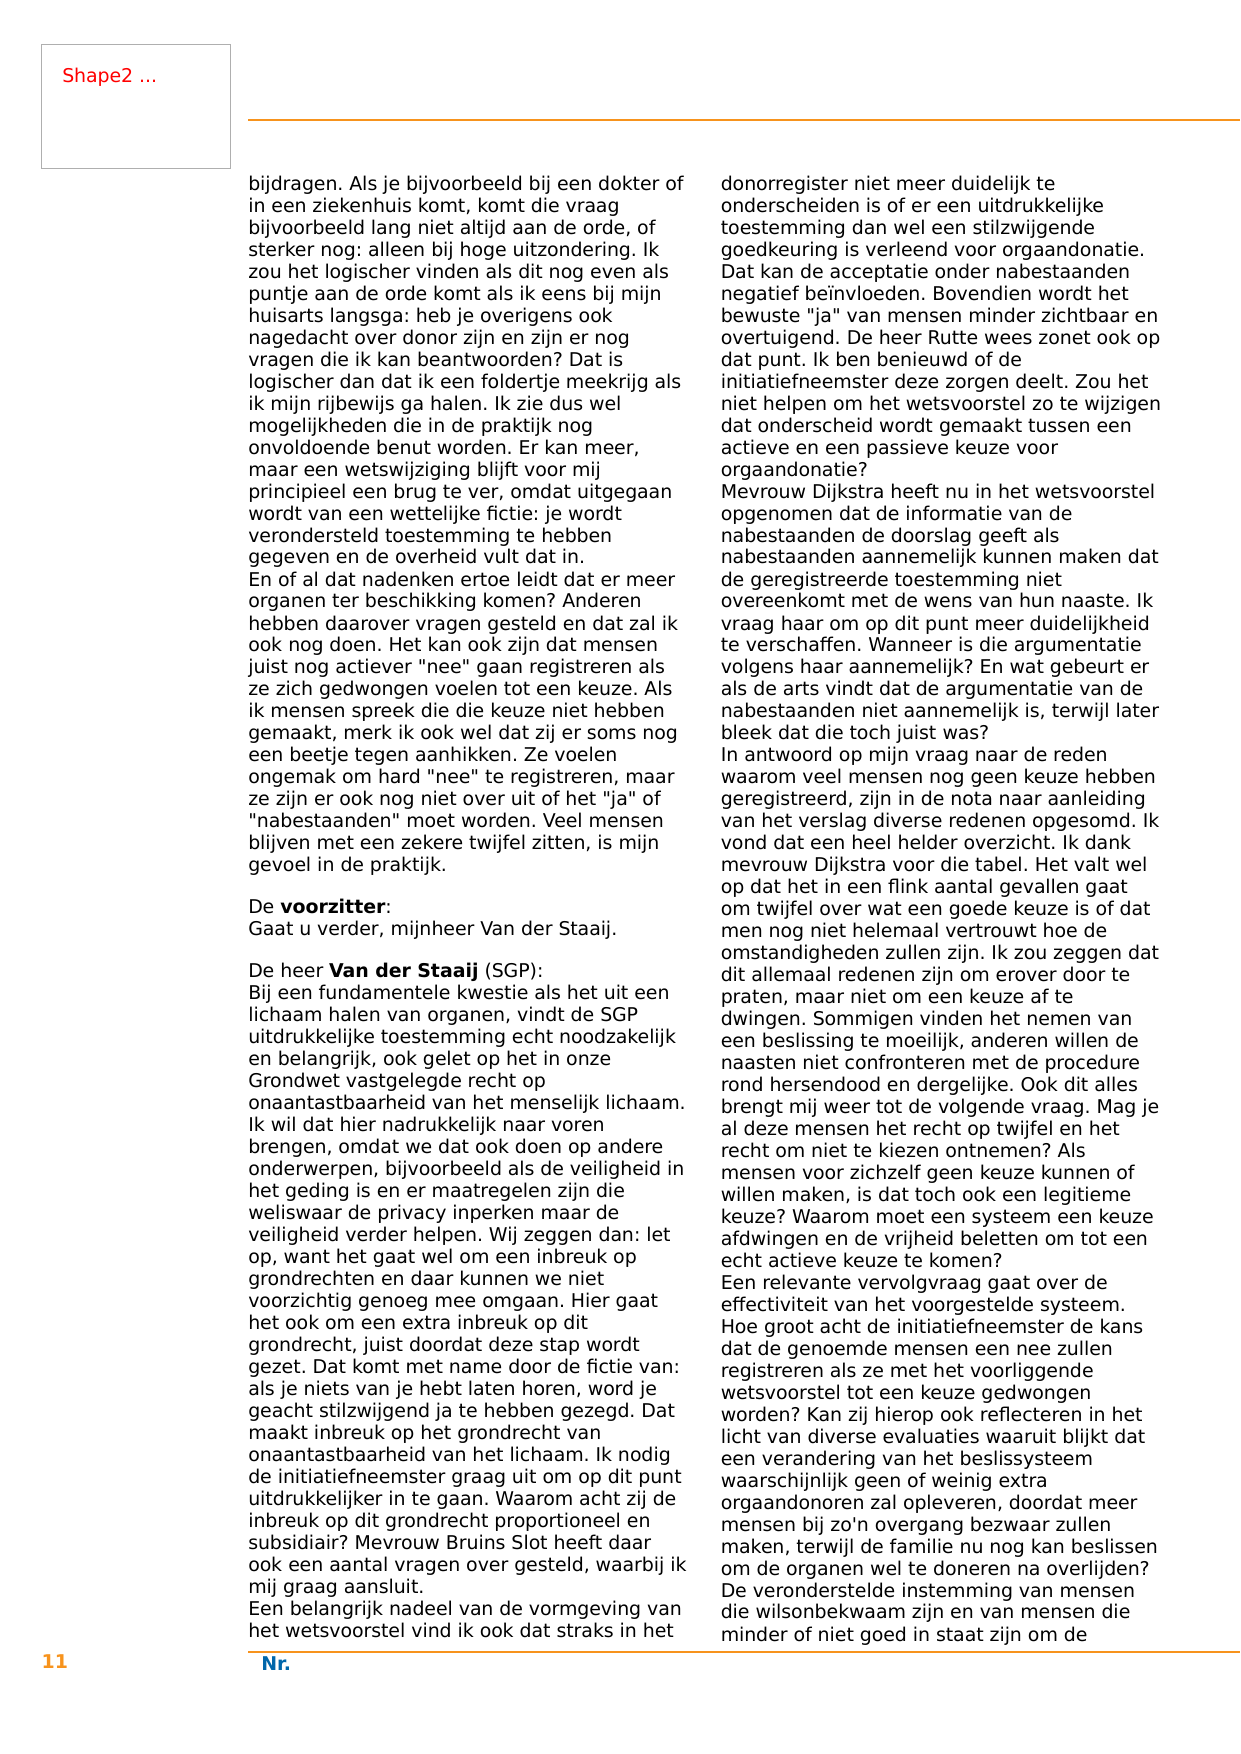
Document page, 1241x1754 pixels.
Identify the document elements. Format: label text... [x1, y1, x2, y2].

text donorregister niet meer duidelijk te onderscheiden is of er een uitdrukkelijke toestemming dan wel een stilzwijgende goedkeuring is verleend voor orgaandonatie. Dat kan de acceptatie onder nabestaanden negatief beïnvloeden. Bovendien wordt het bewuste "ja" van mensen minder zichtbaar en overtuigend. De heer Rutte wees zonet ook op dat punt. Ik ben benieuwd of de initiatiefneemster deze zorgen deelt. Zou het niet helpen om het wetsvoorstel zo te wijzigen dat onderscheid wordt gemaakt tussen een actieve en een passieve keuze voor orgaandonatie? [721, 173, 1163, 481]
text bijdragen. Als je bijvoorbeeld bij een dokter of in een ziekenhuis komt, komt die vraag bijvoorbeeld lang niet altijd aan de orde, of sterker nog: alleen bij hoge uitzondering. Ik zou het logischer vinden als dit nog even als puntje aan de orde komt als ik eens bij mijn huisarts langsga: heb je overigens ook nagedacht over donor zijn en zijn er nog vragen die ik kan beantwoorden? Dat is logischer dan dat ik een foldertje meekrijg als ik mijn rijbewijs ga halen. Ik zie dus wel mogelijkheden die in de praktijk nog onvoldoende benut worden. Er kan meer, maar een wetswijziging blijft voor mij principieel een brug te ver, omdat uitgegaan wordt van een wettelijke fictie: je wordt verondersteld toestemming te hebben gegeven en de overheid vult dat in. [248, 173, 691, 568]
text In antwoord op mijn vraag naar de reden waarom veel mensen nog geen keuze hebben geregistreerd, zijn in de nota naar aanleiding van het verslag diverse redenen opgesomd. Ik vond dat een heel helder overzicht. Ik dank mevrouw Dijkstra voor die tabel. Het valt wel op dat het in een flink aantal gevallen gaat om twijfel over wat een goede keuze is of dat men nog niet helemaal vertrouwt hoe de omstandigheden zullen zijn. Ik zou zeggen dat dit allemaal redenen zijn om erover door te praten, maar niet om een keuze af te dwingen. Sommigen vinden het nemen van een beslissing te moeilijk, anderen willen de naasten niet confronteren met de procedure rond hersendood en dergelijke. Ook dit alles brengt mij weer tot de volgende vraag. Mag je al deze mensen het recht op twijfel en het recht om niet te kiezen ontnemen? Als mensen voor zichzelf geen keuze kunnen of willen maken, is dat toch ook een legitieme keuze? Waarom moet een systeem een keuze afdwingen en de vrijheid beletten om tot een echt actieve keuze te komen? [721, 744, 1163, 1272]
text De heer Van der Staaij (SGP): [248, 960, 691, 982]
text Een belangrijk nadeel van de vormgeving van het wetsvoorstel vind ik ook dat straks in het [248, 1597, 691, 1641]
text Bij een fundamentele kwestie als het uit een lichaam halen van organen, vindt de SGP uitdrukkelijke toestemming echt noodzakelijk en belangrijk, ook gelet op het in onze Grondwet vastgelegde recht op onaantastbaarheid van het menselijk lichaam. Ik wil dat hier nadrukkelijk naar voren brengen, omdat we dat ook doen op andere onderwerpen, bijvoorbeeld als de veiligheid in het geding is en er maatregelen zijn die weliswaar de privacy inperken maar de veiligheid verder helpen. Wij zeggen dan: let op, want het gaat wel om een inbreuk op grondrechten en daar kunnen we niet voorzichtig genoeg mee omgaan. Hier gaat het ook om een extra inbreuk op dit grondrecht, juist doordat deze stap wordt gezet. Dat komt met name door de fictie van: als je niets van je hebt laten horen, word je geacht stilzwijgend ja te hebben gezegd. Dat maakt inbreuk op het grondrecht van onaantastbaarheid van het lichaam. Ik nodig de initiatiefneemster graag uit om op dit punt uitdrukkelijker in te gaan. Waarom acht zij de inbreuk op dit grondrecht proportioneel en subsidiair? Mevrouw Bruins Slot heeft daar ook een aantal vragen over gesteld, waarbij ik mij graag aansluit. [248, 982, 691, 1597]
text Mevrouw Dijkstra heeft nu in het wetsvoorstel opgenomen dat de informatie van de nabestaanden de doorslag geeft als nabestaanden aannemelijk kunnen maken dat de geregistreerde toestemming niet overeenkomt met de wens van hun naaste. Ik vraag haar om op dit punt meer duidelijkheid te verschaffen. Wanneer is die argumentatie volgens haar aannemelijk? En wat gebeurt er als de arts vindt dat de argumentatie van de nabestaanden niet aannemelijk is, terwijl later bleek dat die toch juist was? [721, 481, 1163, 744]
text Een relevante vervolgvraag gaat over de effectiviteit van het voorgestelde systeem. Hoe groot acht de initiatiefneemster de kans dat de genoemde mensen een nee zullen registreren als ze met het voorliggende wetsvoorstel tot een keuze gedwongen worden? Kan zij hierop ook reflecteren in het licht van diverse evaluaties waaruit blijkt dat een verandering van het beslissysteem waarschijnlijk geen of weinig extra orgaandonoren zal opleveren, doordat meer mensen bij zo'n overgang bezwaar zullen maken, terwijl de familie nu nog kan beslissen om de organen wel te doneren na overlijden? [721, 1272, 1163, 1579]
text Gaat u verder, mijnheer Van der Staaij. [248, 918, 691, 940]
text De voorzitter: [248, 896, 691, 918]
text De veronderstelde instemming van mensen die wilsonbekwaam zijn en van mensen die minder of niet goed in staat zijn om de [721, 1579, 1163, 1645]
text En of al dat nadenken ertoe leidt dat er meer organen ter beschikking komen? Anderen hebben daarover vragen gesteld en dat zal ik ook nog doen. Het kan ook zijn dat mensen juist nog actiever "nee" gaan registreren als ze zich gedwongen voelen tot een keuze. Als ik mensen spreek die die keuze niet hebben gemaakt, merk ik ook wel dat zij er soms nog een beetje tegen aanhikken. Ze voelen ongemak om hard "nee" te registreren, maar ze zijn er ook nog niet over uit of het "ja" of "nabestaanden" moet worden. Veel mensen blijven met een zekere twijfel zitten, is mijn gevoel in de praktijk. [248, 568, 691, 876]
